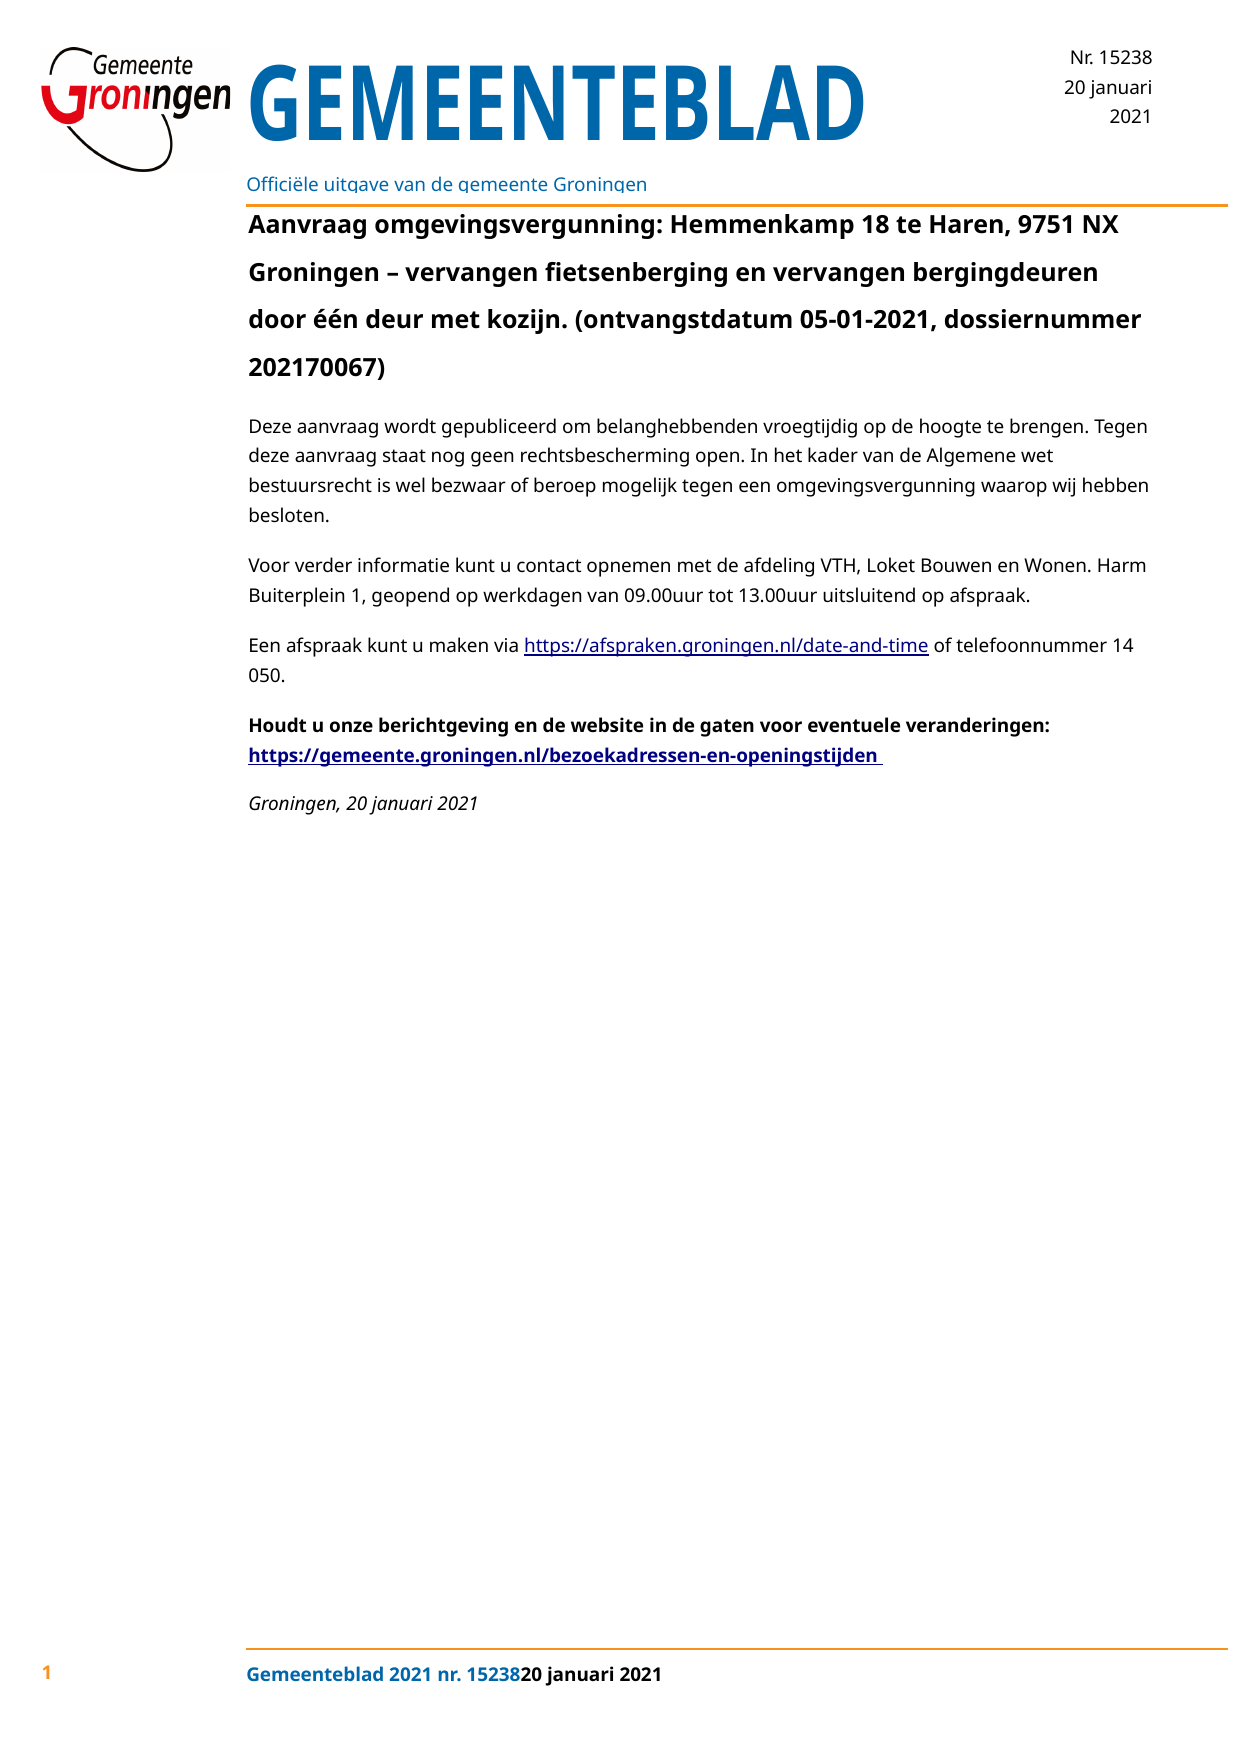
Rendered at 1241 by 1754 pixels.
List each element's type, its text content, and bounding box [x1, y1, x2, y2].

text Deze aanvraag wordt gepubliceerd om belanghebbenden vroegtijdig op de hoogte te brengen. Tegen deze aanvraag staat nog geen rechtsbescherming open. In het kader van de Algemene wet bestuursrecht is wel bezwaar of beroep mogelijk tegen een omgevingsvergunning waarop wij hebben besloten. [248, 413, 1152, 528]
text Aanvraag omgevingsvergunning: Hemmenkamp 18 te Haren, 9751 NX Groningen – vervangen fietsenberging en vervangen bergingdeuren door één deur met kozijn. (ontvangstdatum 05-01-2021, dossiernummer 202170067) [248, 207, 1152, 384]
text Voor verder informatie kunt u contact opnemen met de afdeling VTH, Loket Bouwen en Wonen. Harm Buiterplein 1, geopend op werkdagen van 09.00uur tot 13.00uur uitsluitend op afspraak. [248, 552, 1152, 608]
text Houdt u onze berichtgeving en de website in de gaten voor eventuele veranderingen: https://gemeente.groningen.nl/bezoekadressen-en-openingstijden [248, 712, 1152, 768]
picture [41, 47, 231, 172]
text Een afspraak kunt u maken via https://afspraken.groningen.nl/date-and-time of telefoonnummer 14 050. [248, 632, 1152, 688]
text Groningen, 20 januari 2021 [248, 790, 1152, 815]
